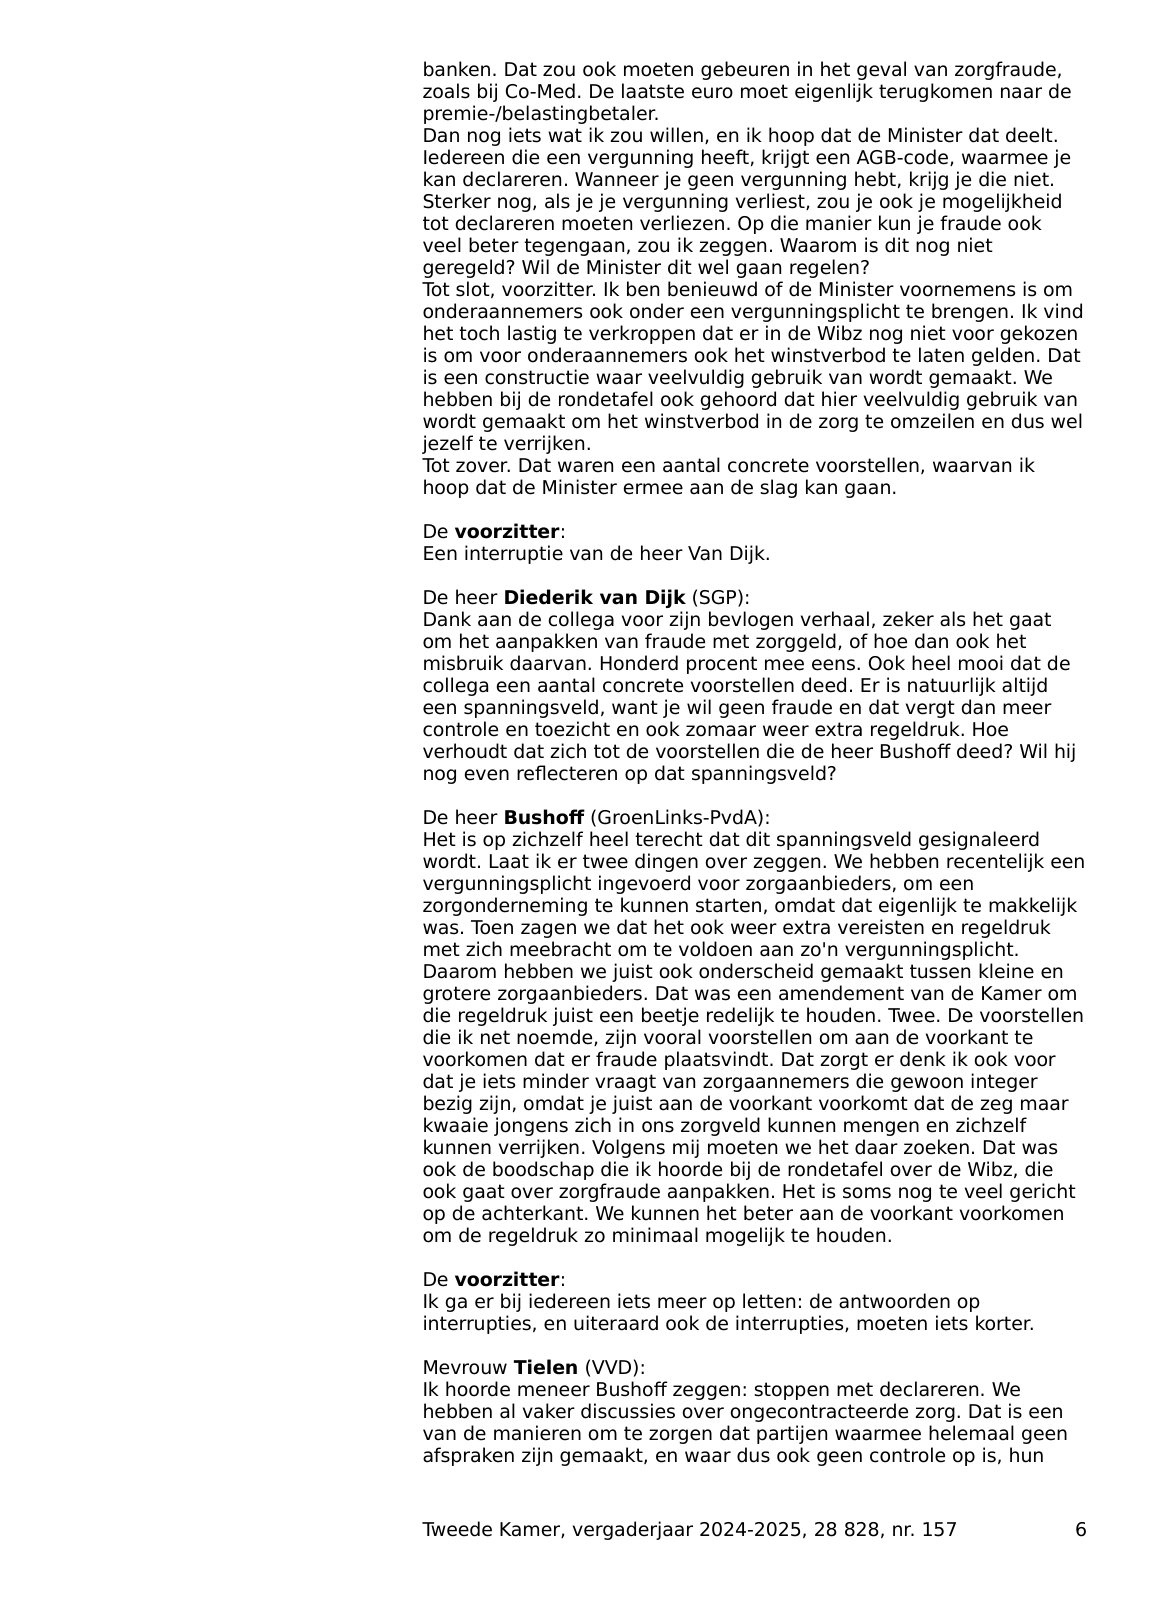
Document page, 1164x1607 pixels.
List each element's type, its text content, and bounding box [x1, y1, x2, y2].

text Mevrouw Tielen (VVD): [422, 1357, 1087, 1379]
text De voorzitter: [422, 521, 1087, 543]
text Dank aan de collega voor zijn bevlogen verhaal, zeker als het gaat om het aanpakken van fraude met zorggeld, of hoe dan ook het misbruik daarvan. Honderd procent mee eens. Ook heel mooi dat de collega een aantal concrete voorstellen deed. Er is natuurlijk altijd een spanningsveld, want je wil geen fraude en dat vergt dan meer controle en toezicht en ook zomaar weer extra regeldruk. Hoe verhoudt dat zich tot de voorstellen die de heer Bushoff deed? Wil hij nog even reflecteren op dat spanningsveld? [422, 609, 1087, 785]
text De heer Bushoff (GroenLinks-PvdA): [422, 807, 1087, 829]
text Tot zover. Dat waren een aantal concrete voorstellen, waarvan ik hoop dat de Minister ermee aan de slag kan gaan. [422, 455, 1087, 499]
text Tot slot, voorzitter. Ik ben benieuwd of de Minister voornemens is om onderaannemers ook onder een vergunningsplicht te brengen. Ik vind het toch lastig te verkroppen dat er in de Wibz nog niet voor gekozen is om voor onderaannemers ook het winstverbod te laten gelden. Dat is een constructie waar veelvuldig gebruik van wordt gemaakt. We hebben bij de rondetafel ook gehoord dat hier veelvuldig gebruik van wordt gemaakt om het winstverbod in de zorg te omzeilen en dus wel jezelf te verrijken. [422, 279, 1087, 455]
text Een interruptie van de heer Van Dijk. [422, 543, 1087, 565]
text banken. Dat zou ook moeten gebeuren in het geval van zorgfraude, zoals bij Co-Med. De laatste euro moet eigenlijk terugkomen naar de premie-/belastingbetaler. [422, 59, 1087, 125]
text De heer Diederik van Dijk (SGP): [422, 587, 1087, 609]
text Het is op zichzelf heel terecht dat dit spanningsveld gesignaleerd wordt. Laat ik er twee dingen over zeggen. We hebben recentelijk een vergunningsplicht ingevoerd voor zorgaanbieders, om een zorgonderneming te kunnen starten, omdat dat eigenlijk te makkelijk was. Toen zagen we dat het ook weer extra vereisten en regeldruk met zich meebracht om te voldoen aan zo'n vergunningsplicht. Daarom hebben we juist ook onderscheid gemaakt tussen kleine en grotere zorgaanbieders. Dat was een amendement van de Kamer om die regeldruk juist een beetje redelijk te houden. Twee. De voorstellen die ik net noemde, zijn vooral voorstellen om aan de voorkant te voorkomen dat er fraude plaatsvindt. Dat zorgt er denk ik ook voor dat je iets minder vraagt van zorgaannemers die gewoon integer bezig zijn, omdat je juist aan de voorkant voorkomt dat de zeg maar kwaaie jongens zich in ons zorgveld kunnen mengen en zichzelf kunnen verrijken. Volgens mij moeten we het daar zoeken. Dat was ook de boodschap die ik hoorde bij de rondetafel over de Wibz, die ook gaat over zorgfraude aanpakken. Het is soms nog te veel gericht op de achterkant. We kunnen het beter aan de voorkant voorkomen om de regeldruk zo minimaal mogelijk te houden. [422, 829, 1087, 1247]
text Ik hoorde meneer Bushoff zeggen: stoppen met declareren. We hebben al vaker discussies over ongecontracteerde zorg. Dat is een van de manieren om te zorgen dat partijen waarmee helemaal geen afspraken zijn gemaakt, en waar dus ook geen controle op is, hun [422, 1379, 1087, 1467]
text Dan nog iets wat ik zou willen, en ik hoop dat de Minister dat deelt. Iedereen die een vergunning heeft, krijgt een AGB-code, waarmee je kan declareren. Wanneer je geen vergunning hebt, krijg je die niet. Sterker nog, als je je vergunning verliest, zou je ook je mogelijkheid tot declareren moeten verliezen. Op die manier kun je fraude ook veel beter tegengaan, zou ik zeggen. Waarom is dit nog niet geregeld? Wil de Minister dit wel gaan regelen? [422, 125, 1087, 279]
text De voorzitter: [422, 1269, 1087, 1291]
text Ik ga er bij iedereen iets meer op letten: de antwoorden op interrupties, en uiteraard ook de interrupties, moeten iets korter. [422, 1291, 1087, 1335]
